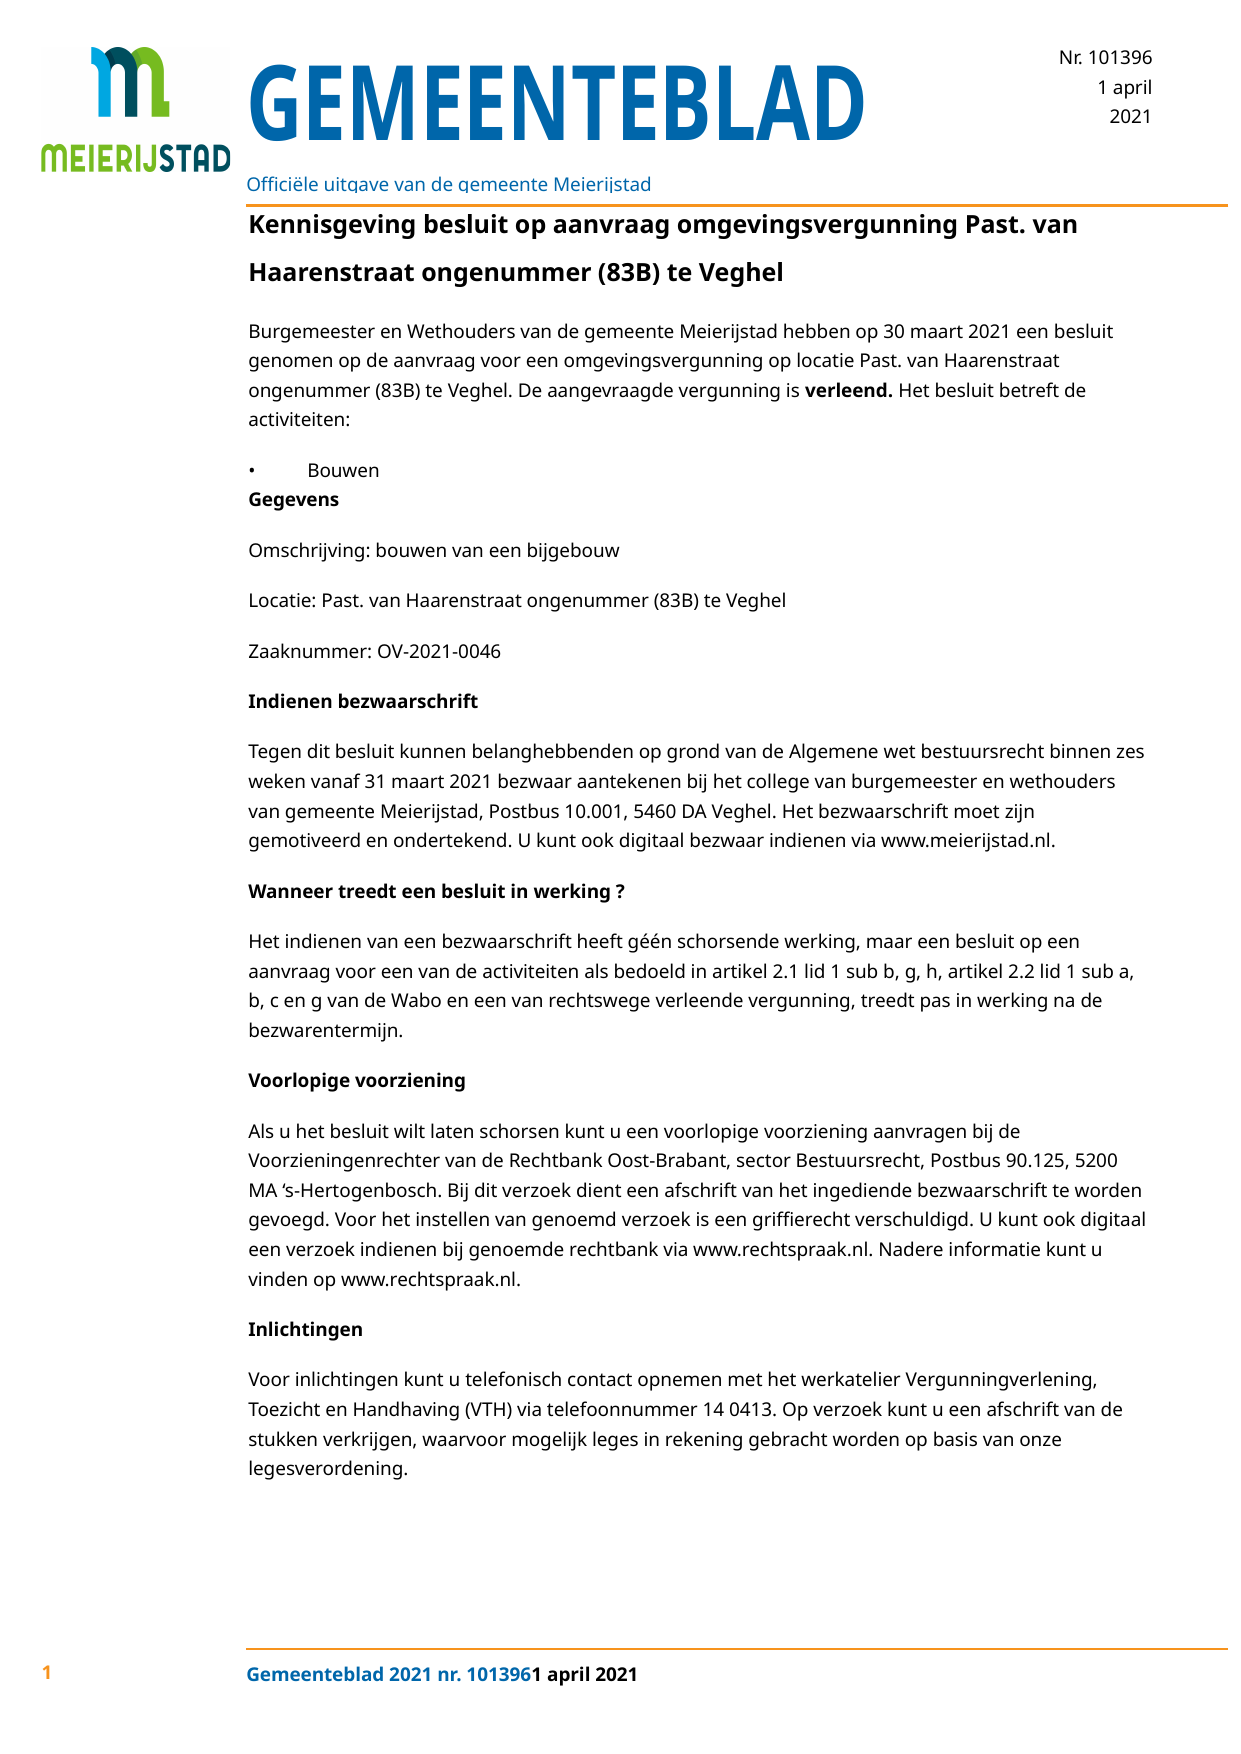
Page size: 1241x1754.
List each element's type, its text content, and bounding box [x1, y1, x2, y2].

text Burgemeester en Wethouders van de gemeente Meierijstad hebben op 30 maart 2021 een besluit genomen op de aanvraag voor een omgevingsvergunning op locatie Past. van Haarenstraat ongenummer (83B) te Veghel. De aangevraagde vergunning is verleend. Het besluit betreft de activiteiten: [248, 318, 1152, 432]
text Kennisgeving besluit op aanvraag omgevingsvergunning Past. van Haarenstraat ongenummer (83B) te Veghel [248, 207, 1152, 288]
text Inlichtingen [248, 1316, 1152, 1342]
picture [41, 47, 231, 172]
text Wanneer treedt een besluit in werking ? [248, 878, 1152, 904]
text Voorlopige voorziening [248, 1067, 1152, 1093]
text Tegen dit besluit kunnen belanghebbenden op grond van de Algemene wet bestuursrecht binnen zes weken vanaf 31 maart 2021 bezwaar aantekenen bij het college van burgemeester en wethouders van gemeente Meierijstad, Postbus 10.001, 5460 DA Veghel. Het bezwaarschrift moet zijn gemotiveerd en ondertekend. U kunt ook digitaal bezwaar indienen via www.meierijstad.nl. [248, 739, 1152, 853]
list Bouwen [248, 457, 1152, 483]
text Indienen bezwaarschrift [248, 688, 1152, 714]
text Gegevens [248, 487, 1152, 512]
text Zaaknummer: OV-2021-0046 [248, 638, 1152, 664]
text Het indienen van een bezwaarschrift heeft géén schorsende werking, maar een besluit op een aanvraag voor een van de activiteiten als bedoeld in artikel 2.1 lid 1 sub b, g, h, artikel 2.2 lid 1 sub a, b, c en g van de Wabo en een van rechtswege verleende vergunning, treedt pas in werking na de bezwarentermijn. [248, 928, 1152, 1043]
text Als u het besluit wilt laten schorsen kunt u een voorlopige voorziening aanvragen bij de Voorzieningenrechter van de Rechtbank Oost-Brabant, sector Bestuursrecht, Postbus 90.125, 5200 MA ‘s-Hertogenbosch. Bij dit verzoek dient een afschrift van het ingediende bezwaarschrift te worden gevoegd. Voor het instellen van genoemd verzoek is een griffierecht verschuldigd. U kunt ook digitaal een verzoek indienen bij genoemde rechtbank via www.rechtspraak.nl. Nadere informatie kunt u vinden op www.rechtspraak.nl. [248, 1118, 1152, 1292]
text Locatie: Past. van Haarenstraat ongenummer (83B) te Veghel [248, 587, 1152, 613]
text Voor inlichtingen kunt u telefonisch contact opnemen met het werkatelier Vergunningverlening, Toezicht en Handhaving (VTH) via telefoonnummer 14 0413. Op verzoek kunt u een afschrift van de stukken verkrijgen, waarvoor mogelijk leges in rekening gebracht worden op basis van onze legesverordening. [248, 1367, 1152, 1481]
text Omschrijving: bouwen van een bijgebouw [248, 537, 1152, 563]
